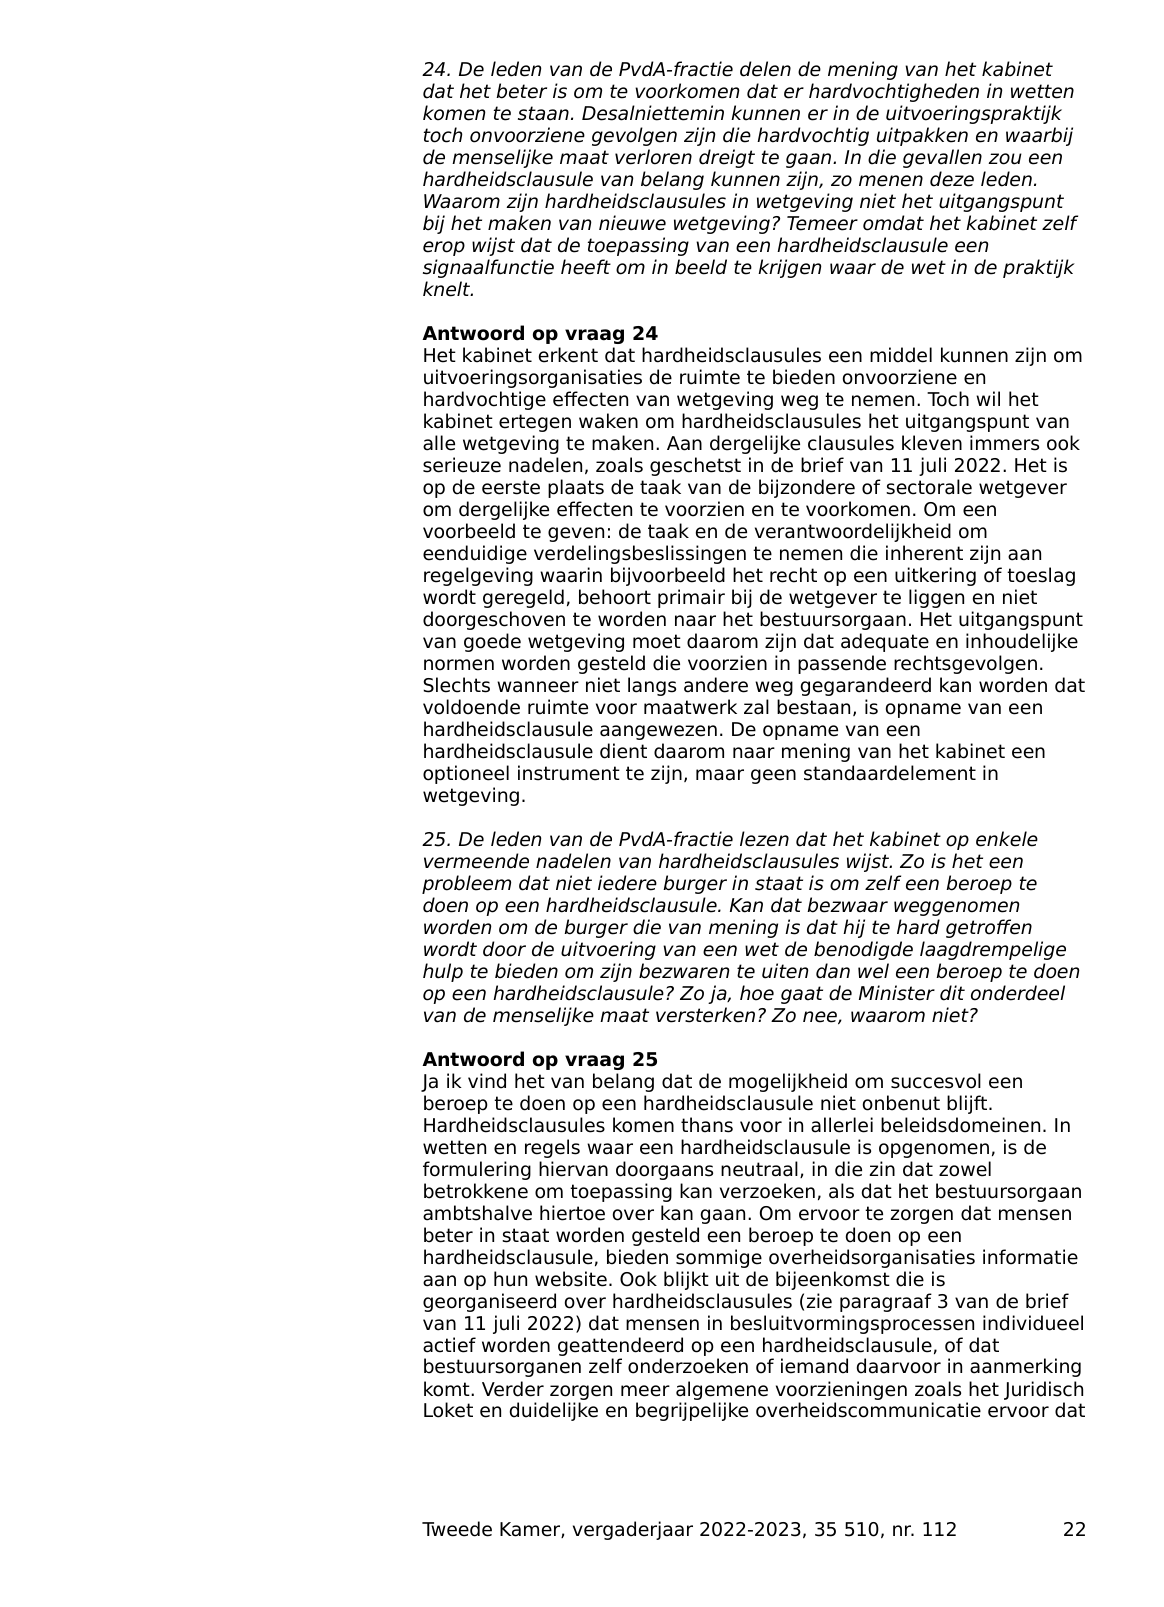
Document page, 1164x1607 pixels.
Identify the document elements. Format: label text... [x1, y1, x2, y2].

text Antwoord op vraag 25 [422, 1049, 1087, 1071]
text 25. De leden van de PvdA-fractie lezen dat het kabinet op enkele vermeende nadelen van hardheidsclausules wijst. Zo is het een probleem dat niet iedere burger in staat is om zelf een beroep te doen op een hardheidsclausule. Kan dat bezwaar weggenomen worden om de burger die van mening is dat hij te hard getroffen wordt door de uitvoering van een wet de benodigde laagdrempelige hulp te bieden om zijn bezwaren te uiten dan wel een beroep te doen op een hardheidsclausule? Zo ja, hoe gaat de Minister dit onderdeel van de menselijke maat versterken? Zo nee, waarom niet? [422, 829, 1087, 1027]
text Ja ik vind het van belang dat de mogelijkheid om succesvol een beroep te doen op een hardheidsclausule niet onbenut blijft. Hardheidsclausules komen thans voor in allerlei beleidsdomeinen. In wetten en regels waar een hardheidsclausule is opgenomen, is de formulering hiervan doorgaans neutraal, in die zin dat zowel betrokkene om toepassing kan verzoeken, als dat het bestuursorgaan ambtshalve hiertoe over kan gaan. Om ervoor te zorgen dat mensen beter in staat worden gesteld een beroep te doen op een hardheidsclausule, bieden sommige overheidsorganisaties informatie aan op hun website. Ook blijkt uit de bijeenkomst die is georganiseerd over hardheidsclausules (zie paragraaf 3 van de brief van 11 juli 2022) dat mensen in besluitvormingsprocessen individueel actief worden geattendeerd op een hardheidsclausule, of dat bestuursorganen zelf onderzoeken of iemand daarvoor in aanmerking komt. Verder zorgen meer algemene voorzieningen zoals het Juridisch Loket en duidelijke en begrijpelijke overheidscommunicatie ervoor dat [422, 1071, 1087, 1422]
text Het kabinet erkent dat hardheidsclausules een middel kunnen zijn om uitvoeringsorganisaties de ruimte te bieden onvoorziene en hardvochtige effecten van wetgeving weg te nemen. Toch wil het kabinet ertegen waken om hardheidsclausules het uitgangspunt van alle wetgeving te maken. Aan dergelijke clausules kleven immers ook serieuze nadelen, zoals geschetst in de brief van 11 juli 2022. Het is op de eerste plaats de taak van de bijzondere of sectorale wetgever om dergelijke effecten te voorzien en te voorkomen. Om een voorbeeld te geven: de taak en de verantwoordelijkheid om eenduidige verdelingsbeslissingen te nemen die inherent zijn aan regelgeving waarin bijvoorbeeld het recht op een uitkering of toeslag wordt geregeld, behoort primair bij de wetgever te liggen en niet doorgeschoven te worden naar het bestuursorgaan. Het uitgangspunt van goede wetgeving moet daarom zijn dat adequate en inhoudelijke normen worden gesteld die voorzien in passende rechtsgevolgen. Slechts wanneer niet langs andere weg gegarandeerd kan worden dat voldoende ruimte voor maatwerk zal bestaan, is opname van een hardheidsclausule aangewezen. De opname van een hardheidsclausule dient daarom naar mening van het kabinet een optioneel instrument te zijn, maar geen standaardelement in wetgeving. [422, 345, 1087, 807]
text Antwoord op vraag 24 [422, 323, 1087, 345]
text 24. De leden van de PvdA-fractie delen de mening van het kabinet dat het beter is om te voorkomen dat er hardvochtigheden in wetten komen te staan. Desalniettemin kunnen er in de uitvoeringspraktijk toch onvoorziene gevolgen zijn die hardvochtig uitpakken en waarbij de menselijke maat verloren dreigt te gaan. In die gevallen zou een hardheidsclausule van belang kunnen zijn, zo menen deze leden. Waarom zijn hardheidsclausules in wetgeving niet het uitgangspunt bij het maken van nieuwe wetgeving? Temeer omdat het kabinet zelf erop wijst dat de toepassing van een hardheidsclausule een signaalfunctie heeft om in beeld te krijgen waar de wet in de praktijk knelt. [422, 59, 1087, 301]
